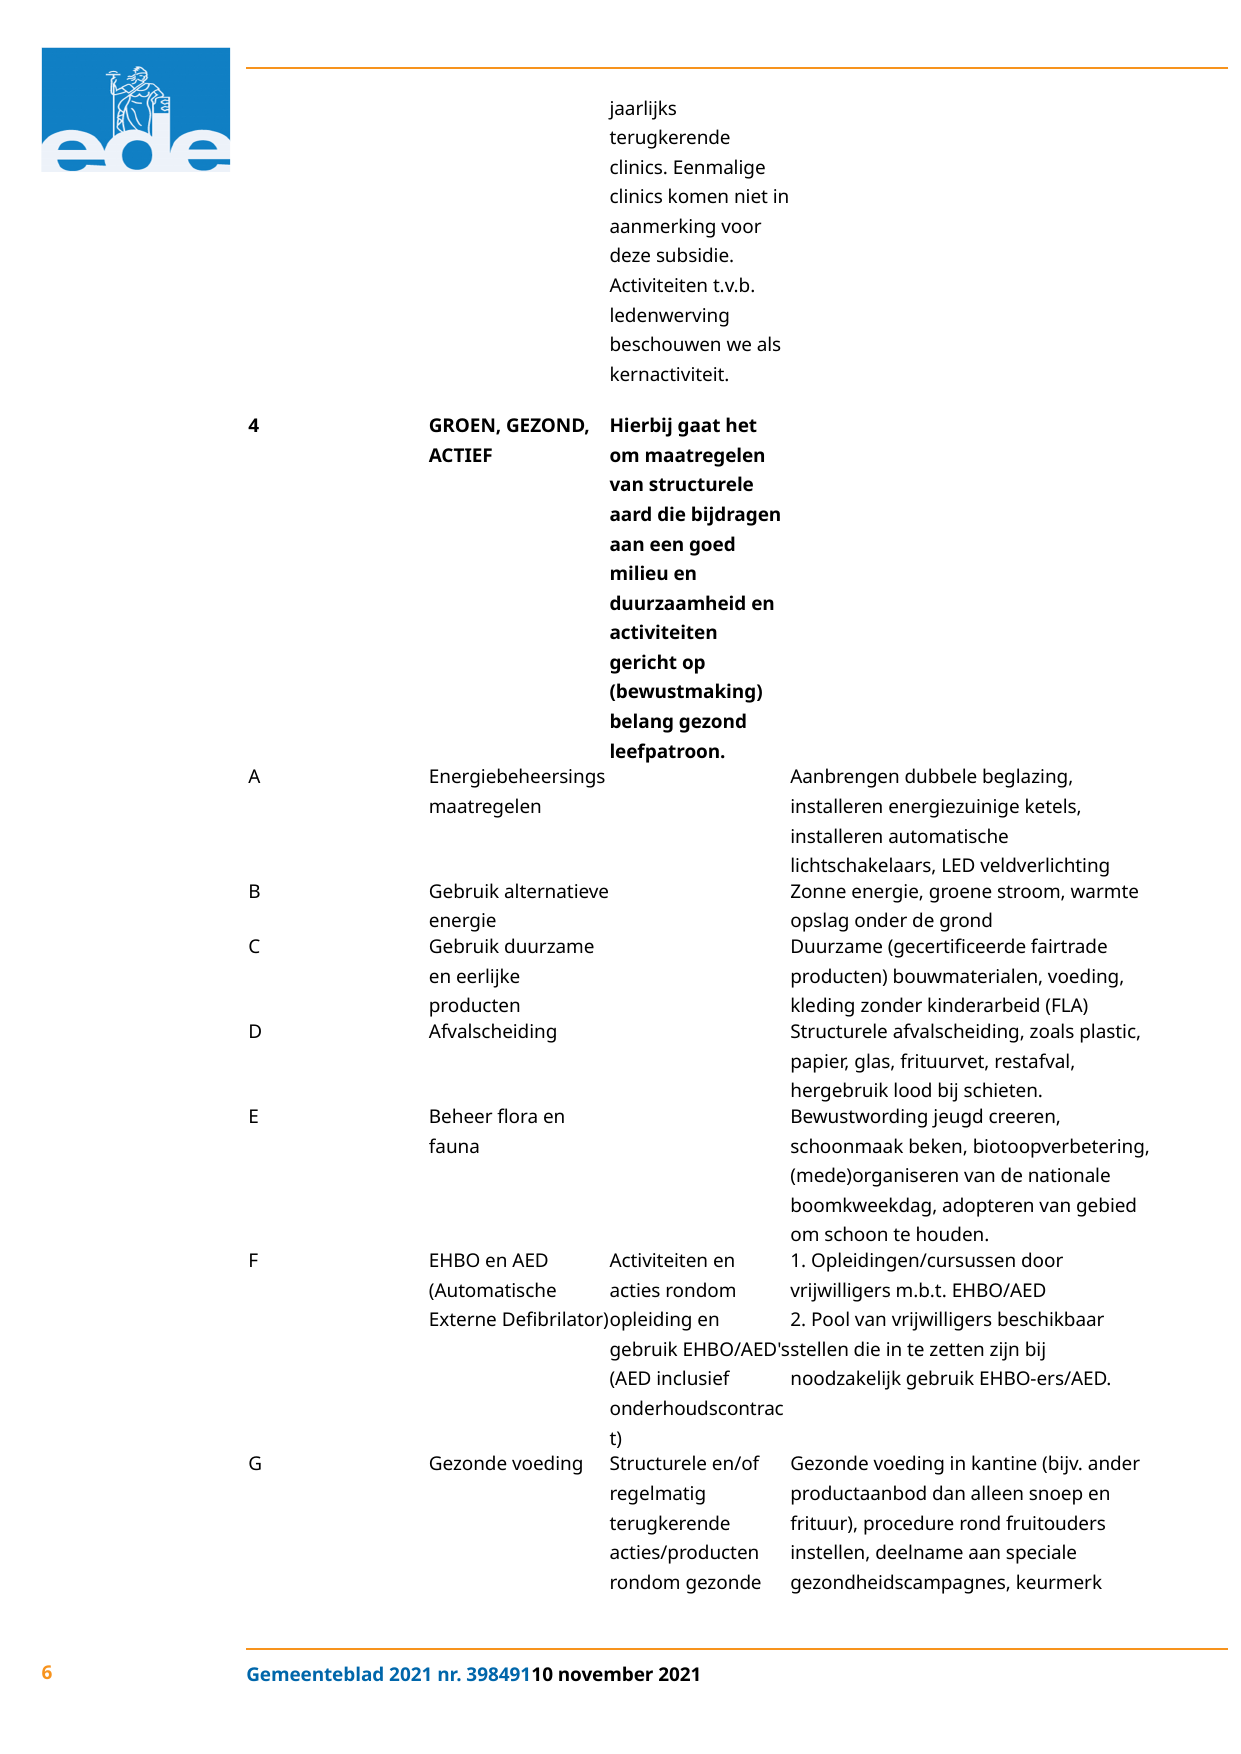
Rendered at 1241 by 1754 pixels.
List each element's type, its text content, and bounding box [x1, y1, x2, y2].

table_cell Bewustwording jeugd creeren, schoonmaak beken, biotoopverbetering, (mede)organiseren van de nationale boomkweekdag, adopteren van gebied om schoon te houden. [790, 1103, 1152, 1247]
table_cell Energiebeheersingsmaatregelen [429, 764, 609, 878]
table_cell [429, 95, 609, 387]
table_cell Gezonde voeding [429, 1451, 609, 1594]
table_cell Structurele en/of regelmatig terugkerende acties/producten rondom gezonde [609, 1451, 790, 1594]
table_cell A [248, 764, 429, 878]
table_cell Aanbrengen dubbele beglazing, installeren energiezuinige ketels, installeren automatische lichtschakelaars, LED veldverlichting [790, 764, 1152, 878]
table_cell G [248, 1451, 429, 1594]
table_cell [609, 764, 790, 878]
table_cell EHBO en AED (Automatische Externe Defibrilator) [429, 1247, 609, 1451]
table_cell Gebruik alternatieve energie [429, 878, 609, 933]
table_cell Duurzame (gecertificeerde fairtrade producten) bouwmaterialen, voeding, kleding zonder kinderarbeid (FLA) [790, 934, 1152, 1018]
table_cell [609, 878, 790, 933]
table_cell Zonne energie, groene stroom, warmte opslag onder de grond [790, 878, 1152, 933]
table_cell 1. Opleidingen/cursussen door vrijwilligers m.b.t. EHBO/AED 2. Pool van vrijwilligers beschikbaar stellen die in te zetten zijn bij noodzakelijk gebruik EHBO-ers/AED. [790, 1247, 1152, 1451]
table_cell [790, 387, 1152, 412]
table_cell Structurele afvalscheiding, zoals plastic, papier, glas, frituurvet, restafval, hergebruik lood bij schieten. [790, 1018, 1152, 1103]
table_cell Gezonde voeding in kantine (bijv. ander productaanbod dan alleen snoep en frituur), procedure rond fruitouders instellen, deelname aan speciale gezondheidscampagnes, keurmerk [790, 1451, 1152, 1594]
table_cell E [248, 1103, 429, 1247]
table_cell [609, 1103, 790, 1247]
table_cell F [248, 1247, 429, 1451]
table_cell [429, 387, 609, 412]
table_cell [248, 95, 429, 387]
table_cell 4 [248, 413, 429, 764]
table_cell GROEN, GEZOND, ACTIEF [429, 413, 609, 764]
table_cell Hierbij gaat het om maatregelen van structurele aard die bijdragen aan een goed milieu en duurzaamheid en activiteiten gericht op (bewustmaking) belang gezond leefpatroon. [609, 413, 790, 764]
table_cell [609, 387, 790, 412]
table_cell [790, 95, 1152, 387]
table_cell Beheer flora en fauna [429, 1103, 609, 1247]
table_cell [609, 934, 790, 1018]
table_cell Gebruik duurzame en eerlijke producten [429, 934, 609, 1018]
table_cell D [248, 1018, 429, 1103]
picture [41, 47, 231, 172]
table_cell C [248, 934, 429, 1018]
table_cell [790, 413, 1152, 764]
table_cell B [248, 878, 429, 933]
table_cell [248, 387, 429, 412]
table_cell Activiteiten en acties rondom opleiding en gebruik EHBO/AED's (AED inclusief onderhoudscontract) [609, 1247, 790, 1451]
table_cell jaarlijks terugkerende clinics. Eenmalige clinics komen niet in aanmerking voor deze subsidie. Activiteiten t.v.b. ledenwerving beschouwen we als kernactiviteit. [609, 95, 790, 387]
table_cell Afvalscheiding [429, 1018, 609, 1103]
table_cell [609, 1018, 790, 1103]
